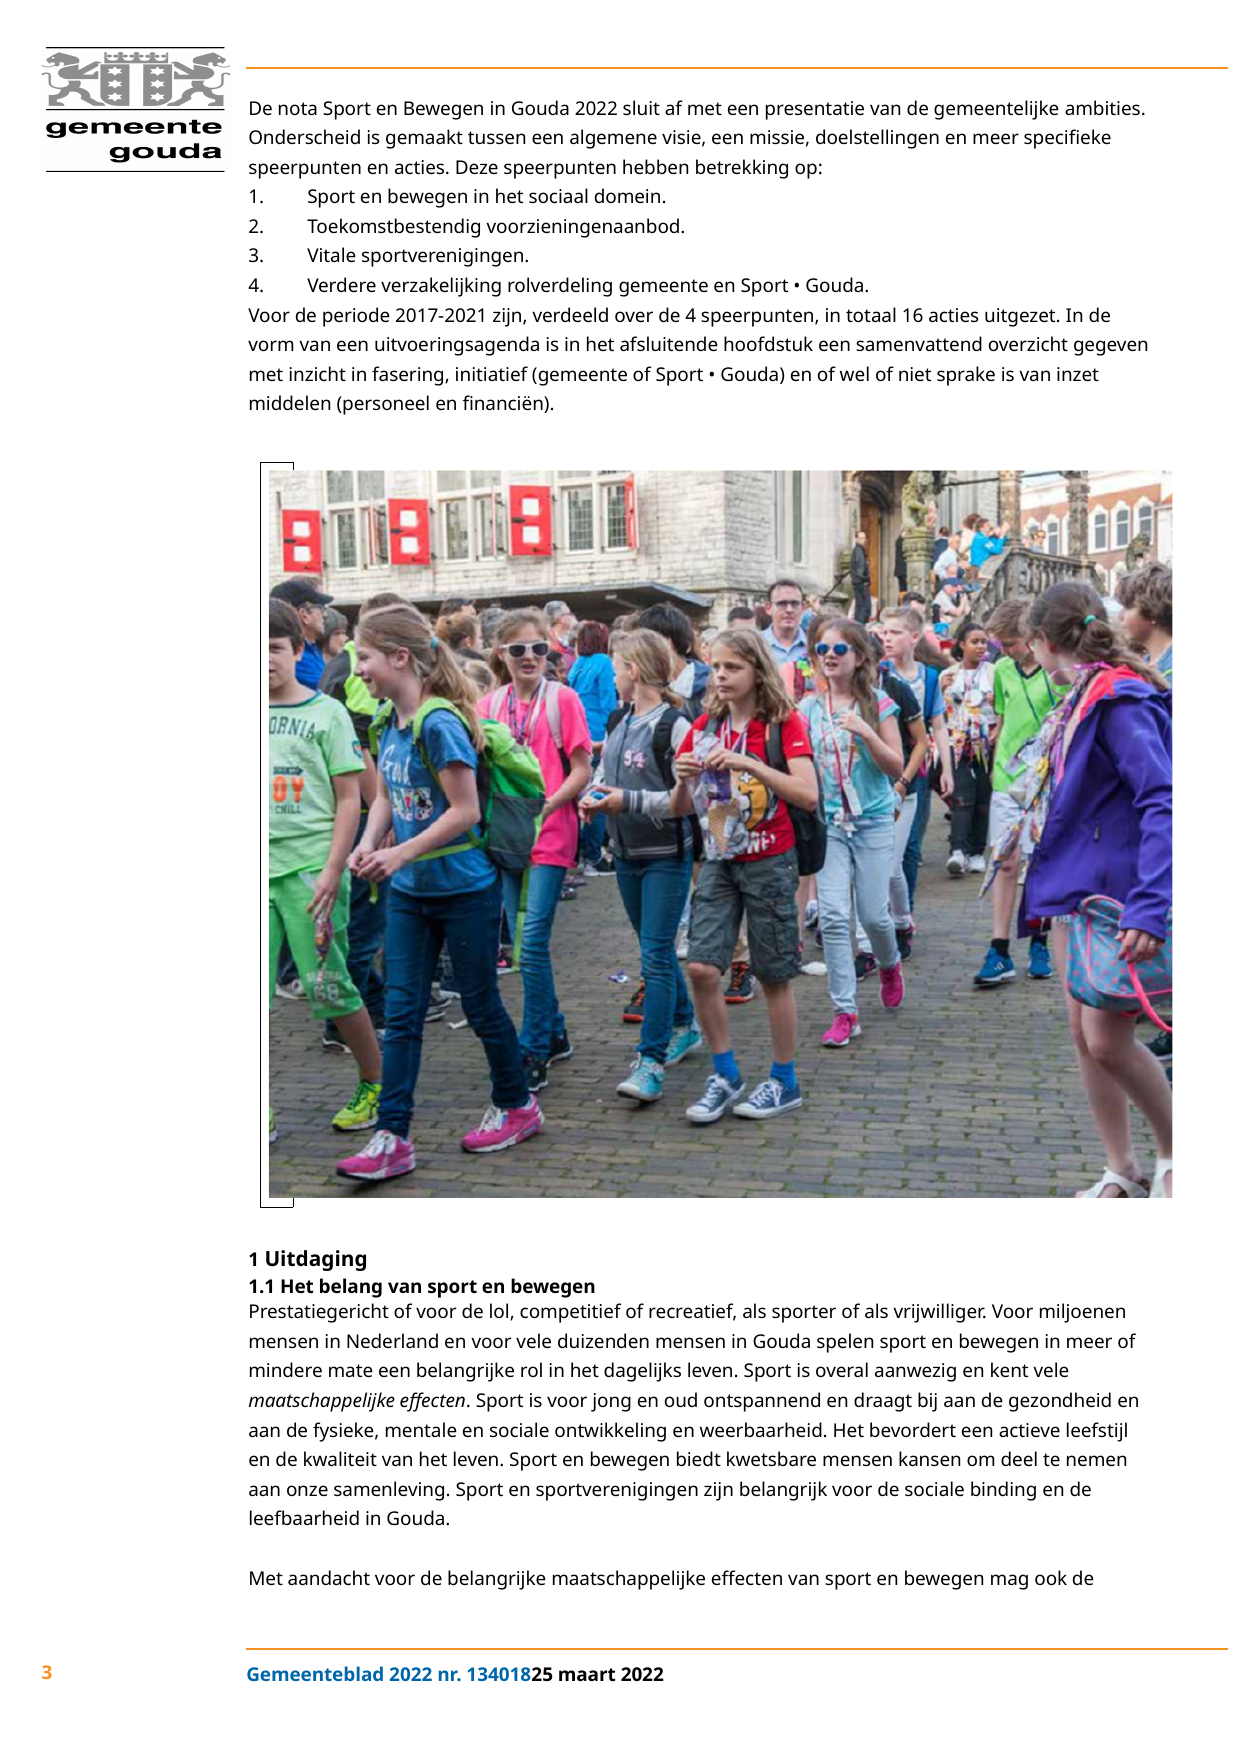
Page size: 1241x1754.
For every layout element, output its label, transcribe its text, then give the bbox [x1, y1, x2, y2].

list Verdere verzakelijking rolverdeling gemeente en Sport • Gouda. [248, 272, 1152, 298]
text 1 Uitdaging [248, 1244, 1152, 1273]
picture [41, 47, 231, 172]
text Prestatiegericht of voor de lol, competitief of recreatief, als sporter of als vrijwilliger. Voor miljoenen mensen in Nederland en voor vele duizenden mensen in Gouda spelen sport en bewegen in meer of mindere mate een belangrijke rol in het dagelijks leven. Sport is overal aanwezig en kent vele maatschappelijke effecten. Sport is voor jong en oud ontspannend en draagt bij aan de gezondheid en aan de fysieke, mentale en sociale ontwikkeling en weerbaarheid. Het bevordert een actieve leefstijl en de kwaliteit van het leven. Sport en bewegen biedt kwetsbare mensen kansen om deel te nemen aan onze samenleving. Sport en sportverenigingen zijn belangrijk voor de sociale binding en de leefbaarheid in Gouda. [248, 1298, 1152, 1531]
list Sport en bewegen in het sociaal domein. [248, 183, 1152, 209]
list Toekomstbestendig voorzieningenaanbod. [248, 213, 1152, 239]
list Vitale sportverenigingen. [248, 243, 1152, 268]
text 1.1 Het belang van sport en bewegen [248, 1273, 1152, 1298]
picture [268, 470, 1173, 1198]
text Met aandacht voor de belangrijke maatschappelijke effecten van sport en bewegen mag ook de [248, 1565, 1152, 1591]
text De nota Sport en Bewegen in Gouda 2022 sluit af met een presentatie van de gemeentelijke ­ambities. Onderscheid is gemaakt tussen een algemene visie, een missie, doelstellingen en meer specifieke speerpunten en acties. Deze speerpunten hebben betrekking op: [248, 95, 1152, 180]
text Voor de periode 2017-2021 zijn, verdeeld over de 4 speerpunten, in totaal 16 acties uitgezet. In de vorm van een uitvoeringsagenda is in het afsluitende hoofdstuk een samenvattend overzicht gegeven met inzicht in fasering, initiatief (gemeente of Sport • Gouda) en of wel of niet sprake is van inzet middelen (personeel en financiën). [248, 302, 1152, 416]
